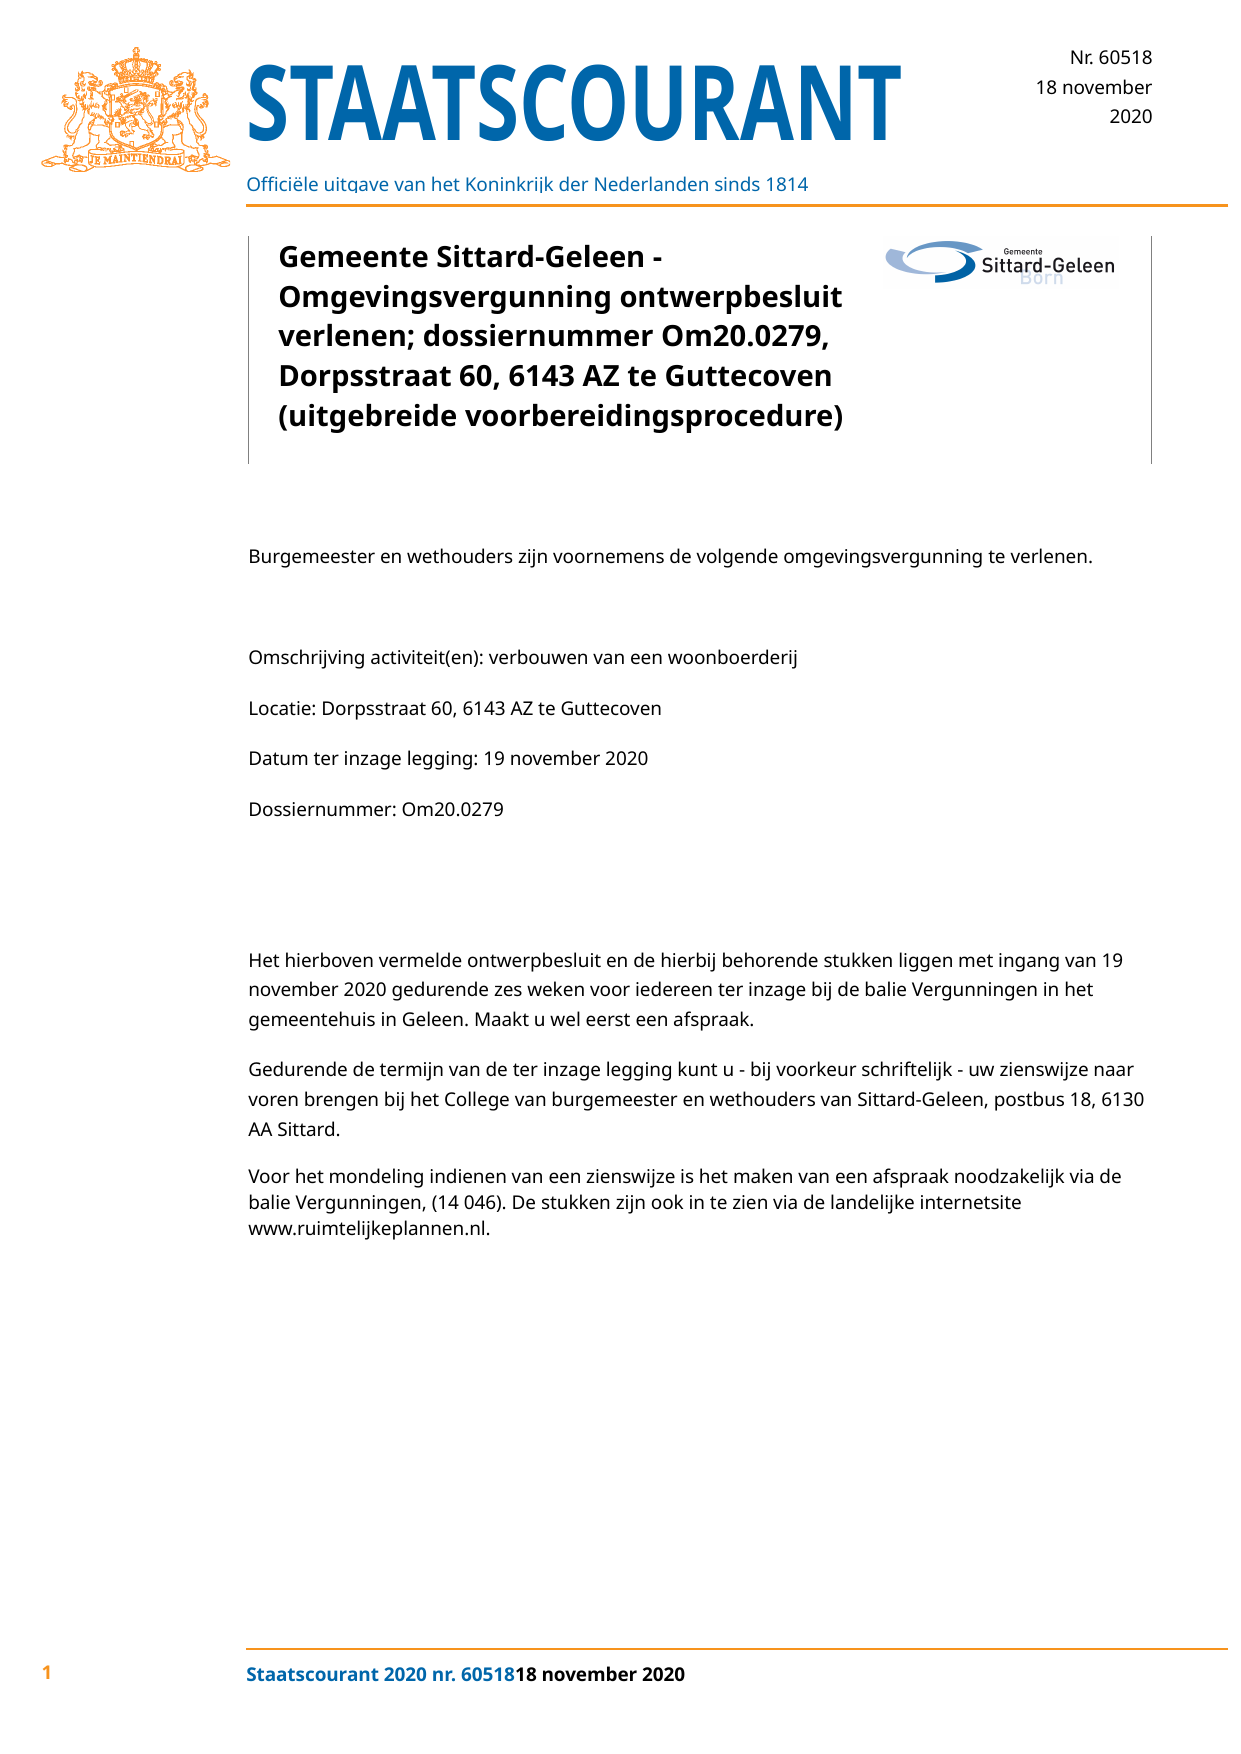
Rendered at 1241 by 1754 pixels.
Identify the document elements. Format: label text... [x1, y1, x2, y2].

text Voor het mondeling indienen van een zienswijze is het maken van een afspraak noodzakelijk via de balie Vergunningen, (14 046). De stukken zijn ook in te zien via de landelijke internetsite www.ruimtelijkeplannen.nl. [248, 1164, 1152, 1241]
table_header [850, 236, 1151, 464]
picture [41, 47, 231, 172]
text Omschrijving activiteit(en): verbouwen van een woonboerderij [248, 644, 1152, 670]
text Dossiernummer: Om20.0279 [248, 796, 1152, 822]
text Datum ter inzage legging: 19 november 2020 [248, 745, 1152, 771]
text Locatie: Dorpsstraat 60, 6143 AZ te Guttecoven [248, 695, 1152, 721]
text Gedurende de termijn van de ter inzage legging kunt u - bij voorkeur schriftelijk - uw zienswijze naar voren brengen bij het College van burgemeester en wethouders van Sittard-Geleen, postbus 18, 6130 AA Sittard. [248, 1057, 1152, 1142]
table_header Gemeente Sittard-Geleen - Omgevingsvergunning ontwerpbesluit verlenen; dossiernummer Om20.0279, Dorpsstraat 60, 6143 AZ te Guttecoven (uitgebreide voorbereidingsprocedure) [249, 236, 850, 464]
text Burgemeester en wethouders zijn voornemens de volgende omgevingsvergunning te verlenen. [248, 544, 1152, 569]
text Het hierboven vermelde ontwerpbesluit en de hierbij behorende stukken liggen met ingang van 19 november 2020 gedurende zes weken voor iedereen ter inzage bij de balie Vergunningen in het gemeentehuis in Geleen. Maakt u wel eerst een afspraak. [248, 947, 1152, 1032]
picture [882, 236, 1119, 289]
